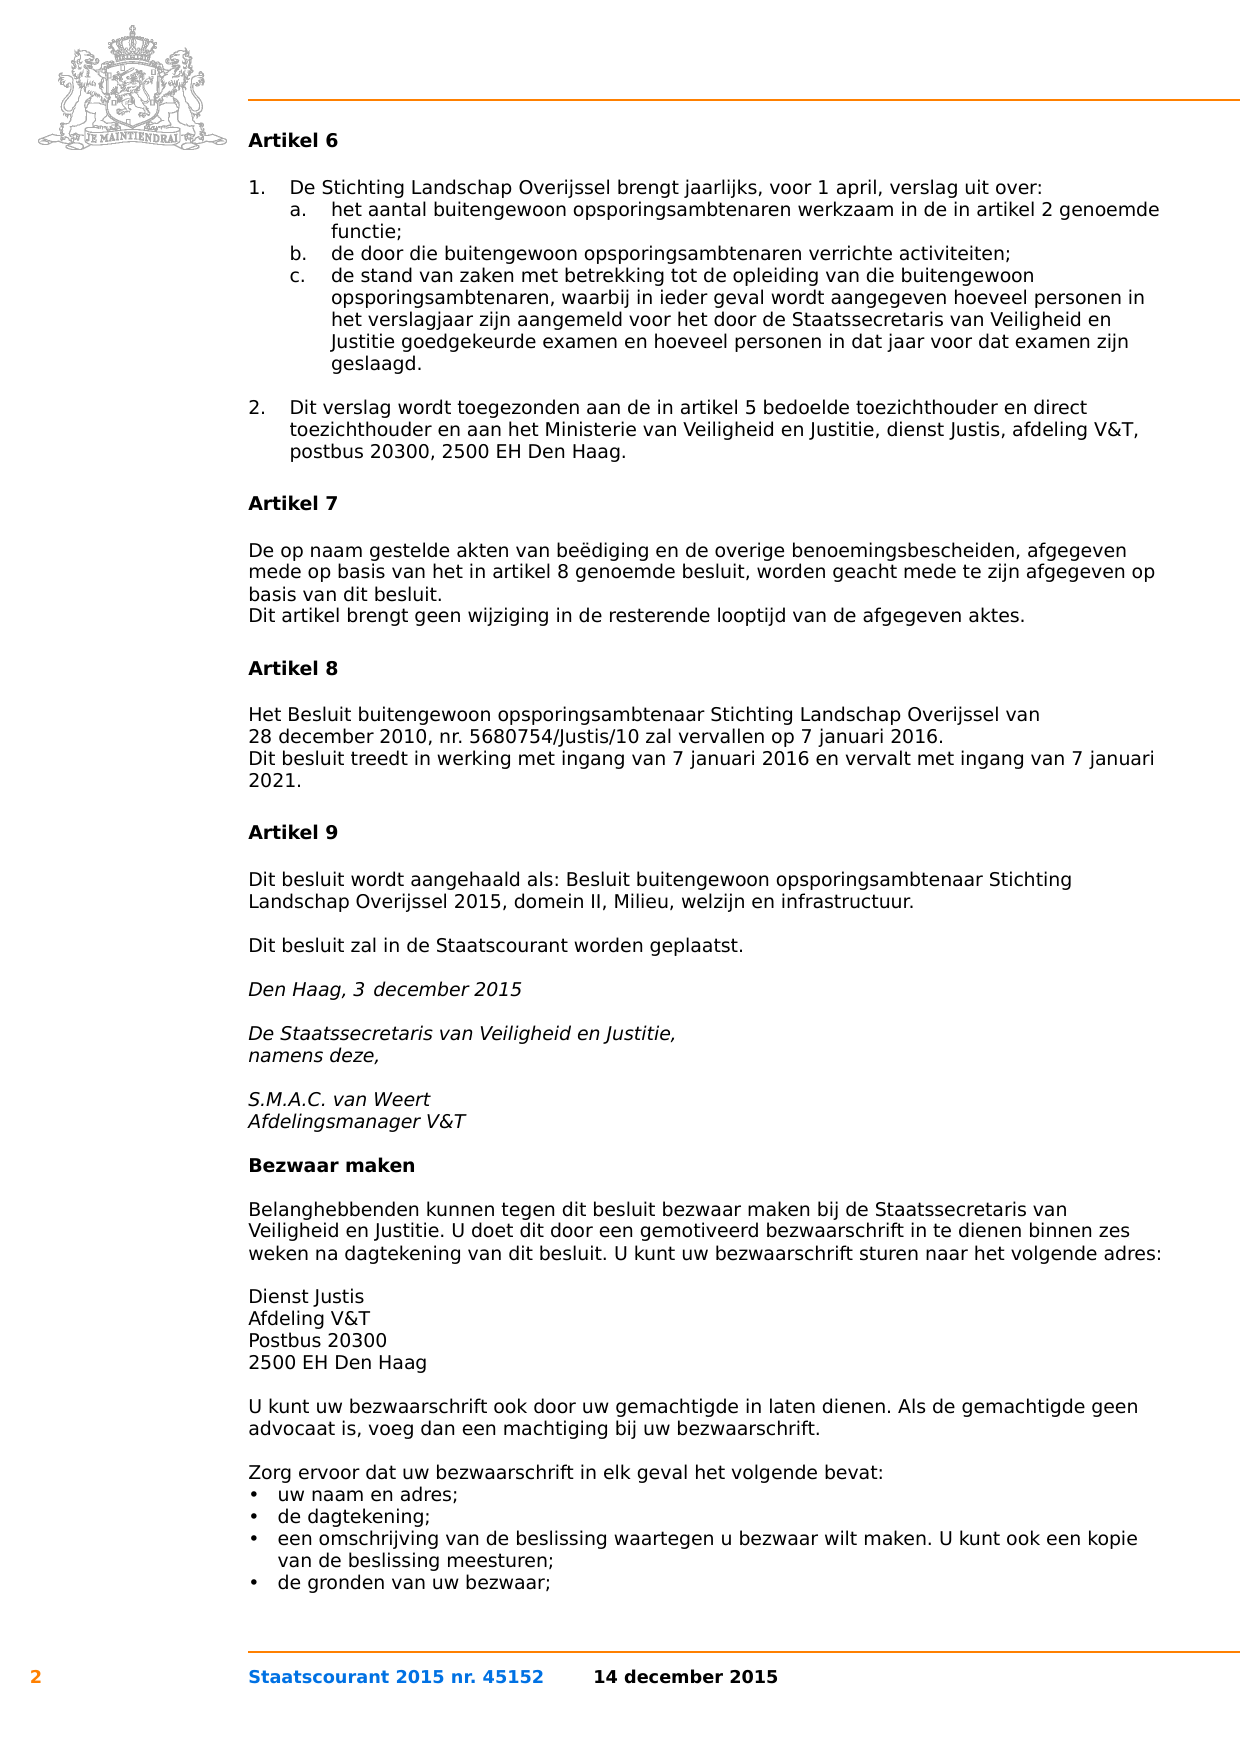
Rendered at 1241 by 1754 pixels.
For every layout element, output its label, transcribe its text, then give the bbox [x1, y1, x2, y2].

subtitle Artikel 6 [248, 130, 1163, 152]
text Dit besluit zal in de Staatscourant worden geplaatst. [248, 935, 1163, 957]
text Dit besluit wordt aangehaald als: Besluit buitengewoon opsporingsambtenaar Stichting Landschap Overijssel 2015, domein II, Milieu, welzijn en infrastructuur. [248, 869, 1163, 913]
text 1. De Stichting Landschap Overijssel brengt jaarlijks, voor 1 april, verslag uit over: [248, 177, 1163, 199]
text • de dagtekening; [248, 1506, 1163, 1528]
text Het Besluit buitengewoon opsporingsambtenaar Stichting Landschap Overijssel van 28 december 2010, nr. 5680754/Justis/10 zal vervallen op 7 januari 2016. [248, 704, 1163, 748]
text De op naam gestelde akten van beëdiging en de overige benoemingsbescheiden, afgegeven mede op basis van het in artikel 8 genoemde besluit, worden geacht mede te zijn afgegeven op basis van dit besluit. [248, 539, 1163, 605]
text Bezwaar maken [248, 1154, 1163, 1177]
picture [38, 25, 227, 150]
text • de gronden van uw bezwaar; [248, 1572, 1163, 1594]
text a. het aantal buitengewoon opsporingsambtenaren werkzaam in de in artikel 2 genoemde functie; [289, 199, 1163, 243]
text • een omschrijving van de beslissing waartegen u bezwaar wilt maken. U kunt ook een kopie van de beslissing meesturen; [248, 1528, 1163, 1572]
text Den Haag, 3 december 2015 [248, 979, 1163, 1001]
text U kunt uw bezwaarschrift ook door uw gemachtigde in laten dienen. Als de gemachtigde geen advocaat is, voeg dan een machtiging bij uw bezwaarschrift. [248, 1396, 1163, 1440]
text Dit artikel brengt geen wijziging in de resterende looptijd van de afgegeven aktes. [248, 605, 1163, 627]
subtitle Artikel 9 [248, 822, 1163, 844]
text Postbus 20300 [248, 1330, 1163, 1352]
text Belanghebbenden kunnen tegen dit besluit bezwaar maken bij de Staatssecretaris van Veiligheid en Justitie. U doet dit door een gemotiveerd bezwaarschrift in te dienen binnen zes weken na dagtekening van dit besluit. U kunt uw bezwaarschrift sturen naar het volgende adres: [248, 1198, 1163, 1264]
text Dienst Justis [248, 1286, 1163, 1308]
text Dit besluit treedt in werking met ingang van 7 januari 2016 en vervalt met ingang van 7 januari 2021. [248, 748, 1163, 792]
text b. de door die buitengewoon opsporingsambtenaren verrichte activiteiten; [289, 243, 1163, 265]
text Afdeling V&T [248, 1308, 1163, 1330]
subtitle Artikel 7 [248, 492, 1163, 514]
text 2500 EH Den Haag [248, 1352, 1163, 1374]
text 2. Dit verslag wordt toegezonden aan de in artikel 5 bedoelde toezichthouder en direct toezichthouder en aan het Ministerie van Veiligheid en Justitie, dienst Justis, afdeling V&T, postbus 20300, 2500 EH Den Haag. [248, 397, 1163, 462]
subtitle Artikel 8 [248, 657, 1163, 679]
text De Staatssecretaris van Veiligheid en Justitie, namens deze, S.M.A.C. van Weert Afdelingsmanager V&T [248, 1023, 1163, 1133]
text c. de stand van zaken met betrekking tot de opleiding van die buitengewoon opsporingsambtenaren, waarbij in ieder geval wordt aangegeven hoeveel personen in het verslagjaar zijn aangemeld voor het door de Staatssecretaris van Veiligheid en Justitie goedgekeurde examen en hoeveel personen in dat jaar voor dat examen zijn geslaagd. [289, 265, 1163, 375]
text Zorg ervoor dat uw bezwaarschrift in elk geval het volgende bevat: [248, 1462, 1163, 1484]
text • uw naam en adres; [248, 1484, 1163, 1506]
